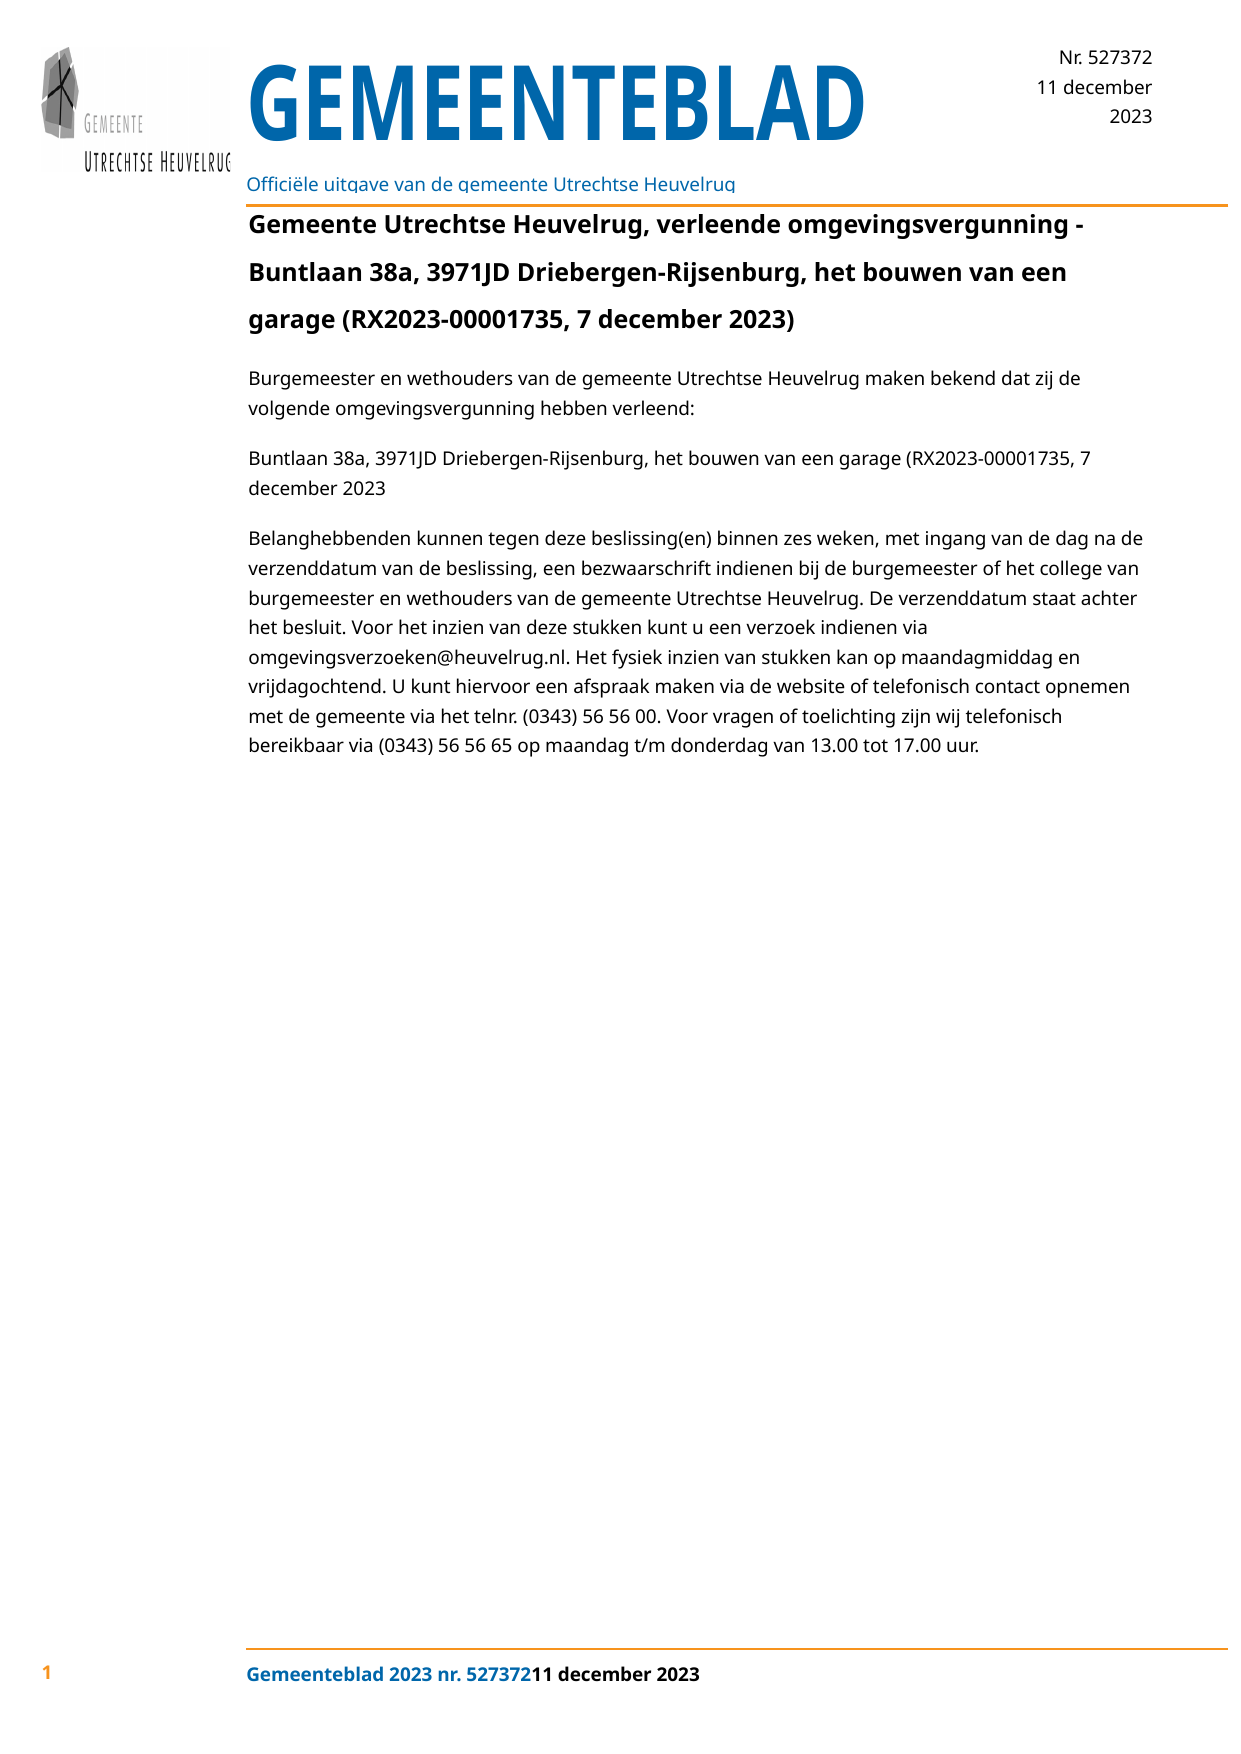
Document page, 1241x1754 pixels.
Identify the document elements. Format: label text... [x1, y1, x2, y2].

text Burgemeester en wethouders van de gemeente Utrechtse Heuvelrug maken bekend dat zij de volgende omgevingsvergunning hebben verleend: [248, 366, 1152, 421]
picture [41, 47, 231, 172]
text Buntlaan 38a, 3971JD Driebergen-Rijsenburg, het bouwen van een garage (RX2023-00001735, 7 december 2023 [248, 446, 1152, 501]
text Belanghebbenden kunnen tegen deze beslissing(en) binnen zes weken, met ingang van de dag na de verzenddatum van de beslissing, een bezwaarschrift indienen bij de burgemeester of het college van burgemeester en wethouders van de gemeente Utrechtse Heuvelrug. De verzenddatum staat achter het besluit. Voor het inzien van deze stukken kunt u een verzoek indienen via omgevingsverzoeken@heuvelrug.nl. Het fysiek inzien van stukken kan op maandagmiddag en vrijdagochtend. U kunt hiervoor een afspraak maken via de website of telefonisch contact opnemen met de gemeente via het telnr. (0343) 56 56 00. Voor vragen of toelichting zijn wij telefonisch bereikbaar via (0343) 56 56 65 op maandag t/m donderdag van 13.00 tot 17.00 uur. [248, 526, 1152, 758]
text Gemeente Utrechtse Heuvelrug, verleende omgevingsvergunning - Buntlaan 38a, 3971JD Driebergen-Rijsenburg, het bouwen van een garage (RX2023-00001735, 7 december 2023) [248, 207, 1152, 336]
